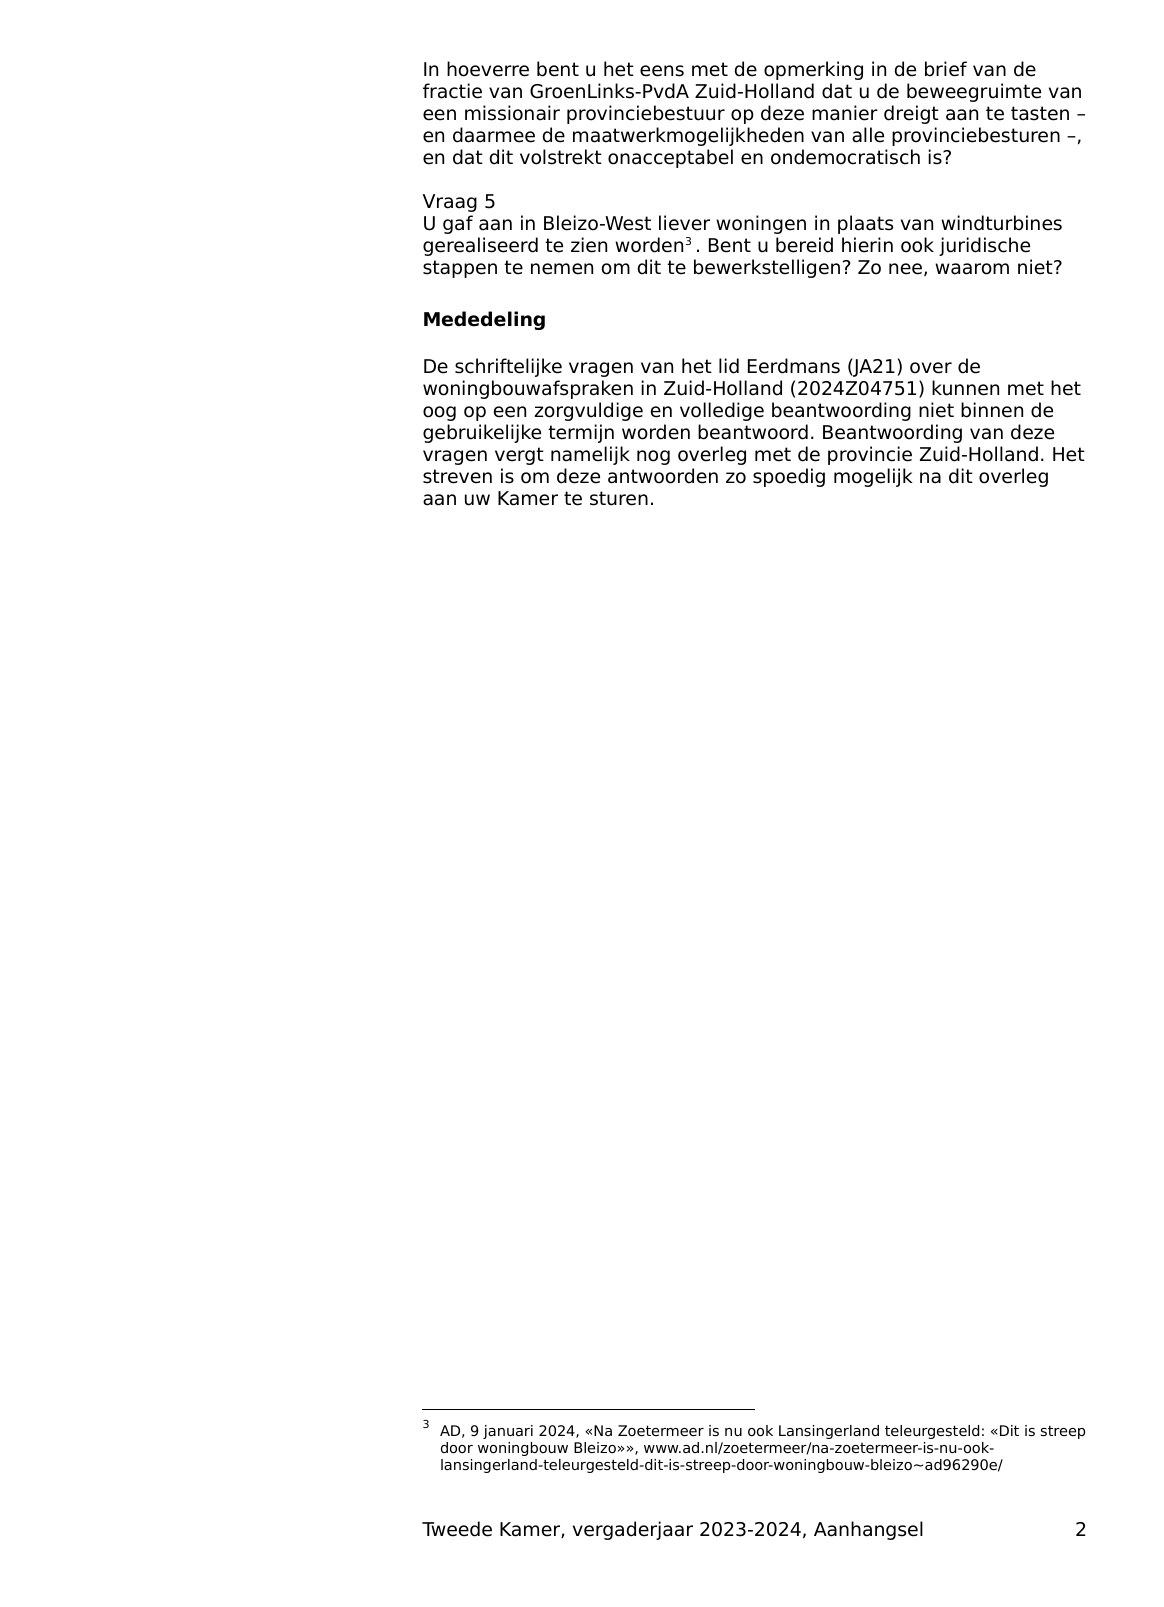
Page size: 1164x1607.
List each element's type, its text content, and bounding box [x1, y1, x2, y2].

text U gaf aan in Bleizo-West liever woningen in plaats van windturbines gerealiseerd te zien worden. Bent u bereid hierin ook juridische stappen te nemen om dit te bewerkstelligen? Zo nee, waarom niet? [422, 213, 1087, 279]
text AD, 9 januari 2024, «Na Zoetermeer is nu ook Lansingerland teleurgesteld: «Dit is streep door woningbouw Bleizo»», www.ad.nl/zoetermeer/na-zoetermeer-is-nu-ook-lansingerland-teleurgesteld-dit-is-streep-door-woningbouw-bleizo~ad96290e/ [422, 1418, 1087, 1474]
subtitle Mededeling [422, 309, 1087, 331]
text De schriftelijke vragen van het lid Eerdmans (JA21) over de woningbouwafspraken in Zuid-Holland (2024Z04751) kunnen met het oog op een zorgvuldige en volledige beantwoording niet binnen de gebruikelijke termijn worden beantwoord. Beantwoording van deze vragen vergt namelijk nog overleg met de provincie Zuid-Holland. Het streven is om deze antwoorden zo spoedig mogelijk na dit overleg aan uw Kamer te sturen. [422, 356, 1087, 510]
text In hoeverre bent u het eens met de opmerking in de brief van de fractie van GroenLinks-PvdA Zuid-Holland dat u de beweegruimte van een missionair provinciebestuur op deze manier dreigt aan te tasten – en daarmee de maatwerkmogelijkheden van alle provinciebesturen –, en dat dit volstrekt onacceptabel en ondemocratisch is? [422, 59, 1087, 169]
text Vraag 5 [422, 191, 1087, 213]
